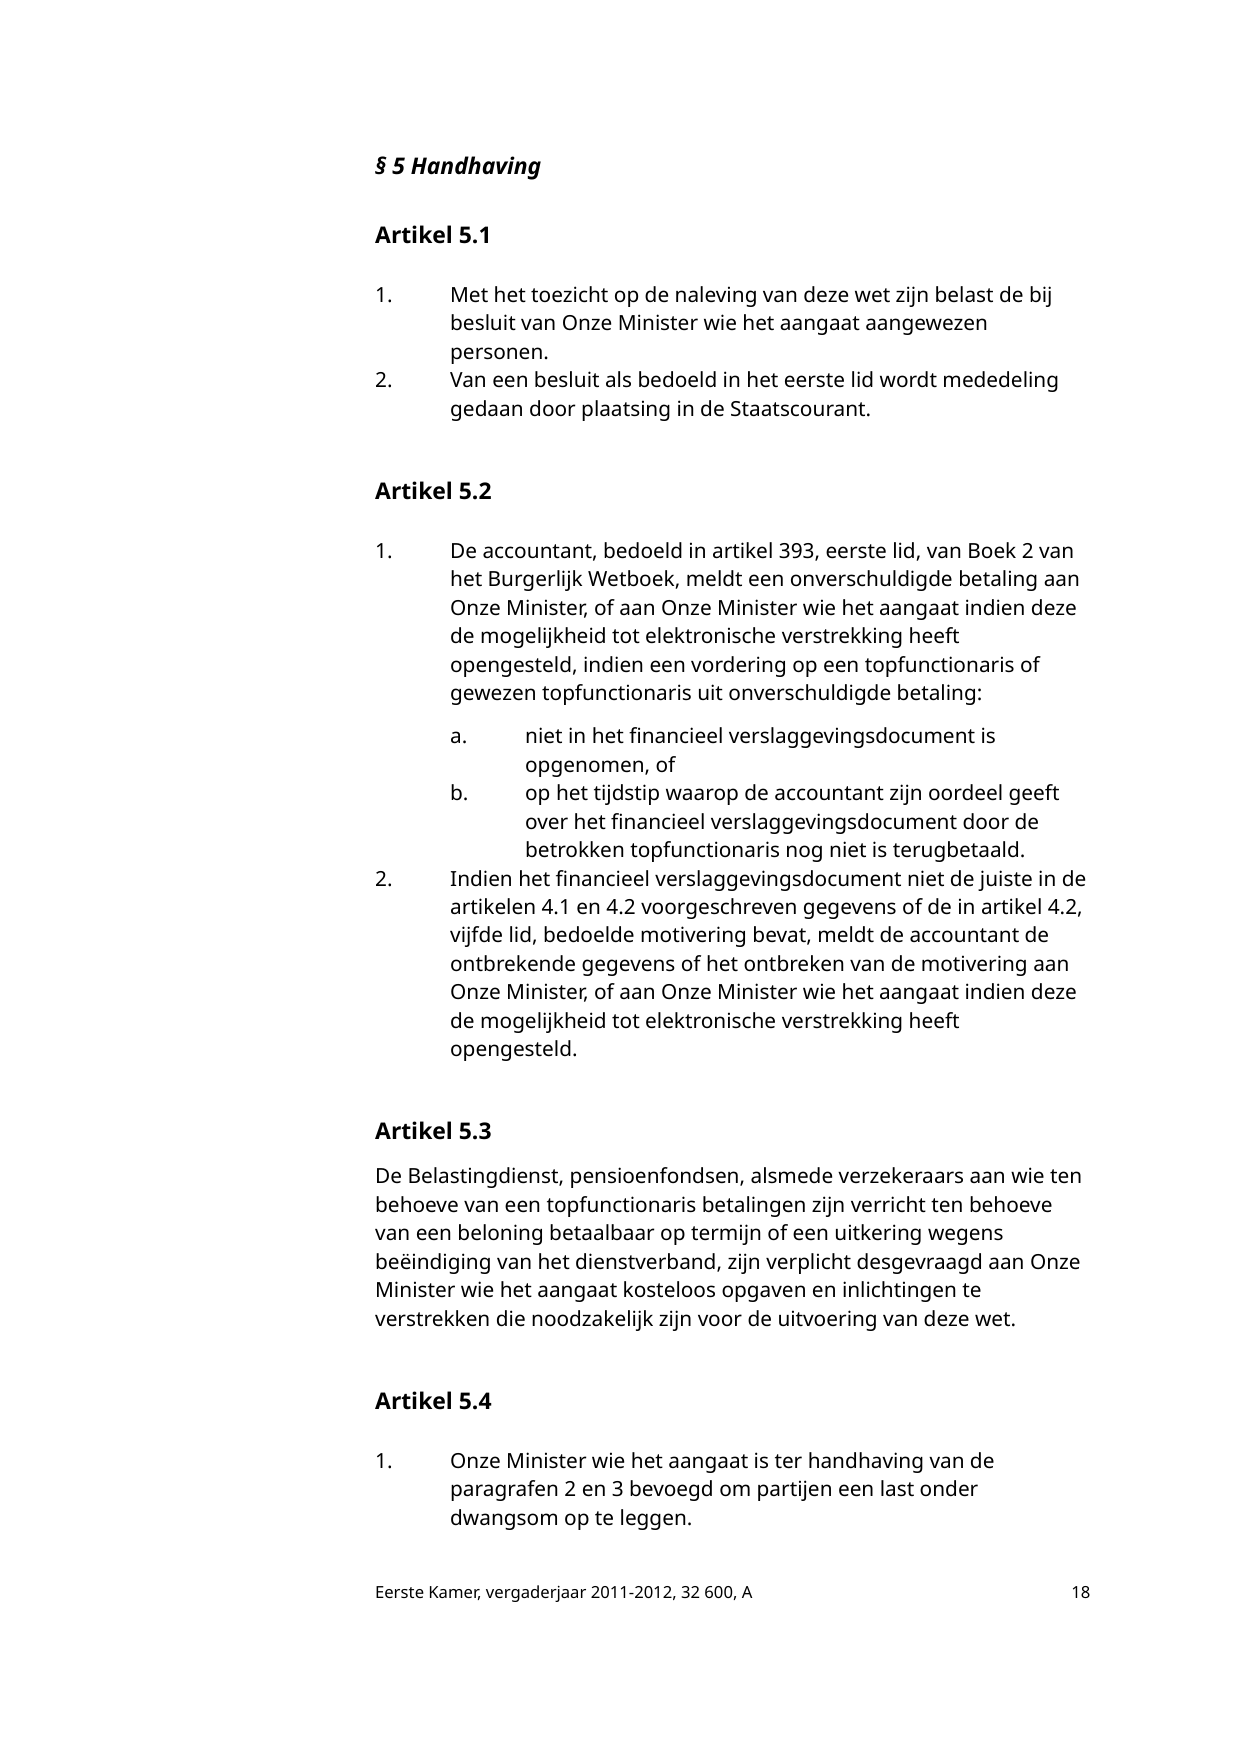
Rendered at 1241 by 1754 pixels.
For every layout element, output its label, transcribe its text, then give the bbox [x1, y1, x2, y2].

subtitle § 5 Handhaving [375, 150, 1090, 181]
list De accountant, bedoeld in artikel 393, eerste lid, van Boek 2 van het Burgerlijk Wetboek, meldt een onverschuldigde betaling aan Onze Minister, of aan Onze Minister wie het aangaat indien deze de mogelijkheid tot elektronische verstrekking heeft opengesteld, indien een vordering op een topfunctionaris of gewezen topfunctionaris uit onverschuldigde betaling: [375, 536, 1090, 707]
list Indien het financieel verslaggevingsdocument niet de juiste in de artikelen 4.1 en 4.2 voorgeschreven gegevens of de in artikel 4.2, vijfde lid, bedoelde motivering bevat, meldt de accountant de ontbrekende gegevens of het ontbreken van de motivering aan Onze Minister, of aan Onze Minister wie het aangaat indien deze de mogelijkheid tot elektronische verstrekking heeft opengesteld. [375, 864, 1090, 1063]
list niet in het financieel verslaggevingsdocument is opgenomen, of [450, 722, 1090, 778]
subtitle Artikel 5.1 [375, 219, 1090, 250]
subtitle Artikel 5.4 [375, 1385, 1090, 1416]
list Onze Minister wie het aangaat is ter handhaving van de paragrafen 2 en 3 bevoegd om partijen een last onder dwangsom op te leggen. [375, 1446, 1090, 1531]
list Met het toezicht op de naleving van deze wet zijn belast de bij besluit van Onze Minister wie het aangaat aangewezen personen. [375, 280, 1090, 365]
subtitle Artikel 5.2 [375, 475, 1090, 506]
list op het tijdstip waarop de accountant zijn oordeel geeft over het financieel verslaggevingsdocument door de betrokken topfunctionaris nog niet is terugbetaald. [450, 778, 1090, 864]
text De Belastingdienst, pensioenfondsen, alsmede verzekeraars aan wie ten behoeve van een topfunctionaris betalingen zijn verricht ten behoeve van een beloning betaalbaar op termijn of een uitkering wegens beëindiging van het dienstverband, zijn verplicht desgevraagd aan Onze Minister wie het aangaat kosteloos opgaven en inlichtingen te verstrekken die noodzakelijk zijn voor de uitvoering van deze wet. [375, 1162, 1090, 1332]
list Van een besluit als bedoeld in het eerste lid wordt mededeling gedaan door plaatsing in de Staatscourant. [375, 365, 1090, 422]
subtitle Artikel 5.3 [375, 1115, 1090, 1147]
